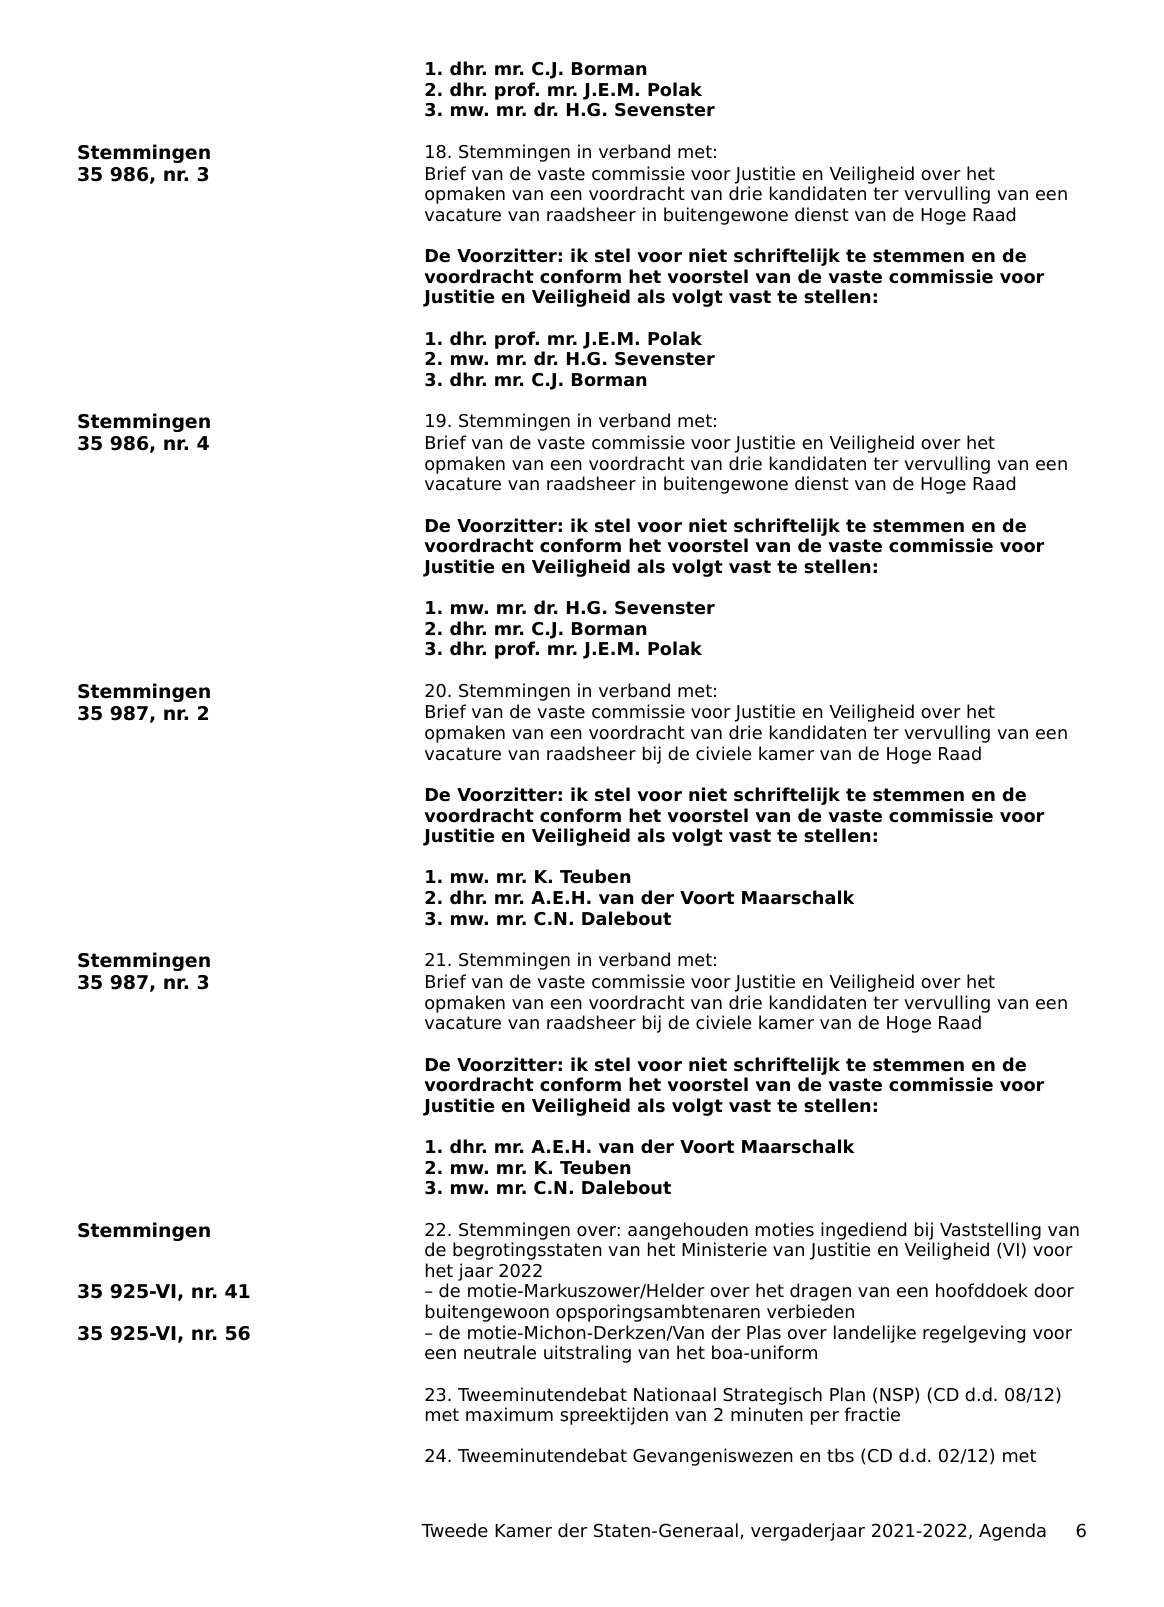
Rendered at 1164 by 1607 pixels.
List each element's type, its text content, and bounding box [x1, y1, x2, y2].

table_cell [77, 100, 401, 121]
table_cell Brief van de vaste commissie voor Justitie en Veiligheid over het opmaken van een voordracht van drie kandidaten ter vervulling van een vacature van raadsheer bij de civiele kamer van de Hoge Raad [418, 972, 1087, 1034]
table_cell [77, 308, 401, 328]
table_cell [401, 909, 418, 929]
table_cell [401, 639, 418, 660]
table_cell [401, 1055, 418, 1116]
table_cell 1. mw. mr. K. Teuben [418, 868, 1087, 888]
table_cell 2. mw. mr. K. Teuben [418, 1158, 1087, 1178]
table_cell [77, 329, 401, 349]
table_cell De Voorzitter: ik stel voor niet schriftelijk te stemmen en de voordracht conform het voorstel van de vaste commissie voor Justitie en Veiligheid als volgt vast te stellen: [418, 785, 1087, 847]
table_cell [418, 847, 1087, 867]
table_cell [77, 1426, 401, 1446]
table_cell [77, 619, 401, 639]
table_cell [401, 59, 418, 80]
table_cell 2. mw. mr. dr. H.G. Sevenster [418, 349, 1087, 370]
table_cell [77, 1178, 401, 1199]
table_cell [77, 888, 401, 909]
table_cell [401, 142, 418, 163]
table_cell [77, 246, 401, 308]
table_cell [77, 370, 401, 390]
table_cell [401, 929, 418, 950]
table_cell [401, 225, 418, 246]
table_cell Brief van de vaste commissie voor Justitie en Veiligheid over het opmaken van een voordracht van drie kandidaten ter vervulling van een vacature van raadsheer in buitengewone dienst van de Hoge Raad [418, 164, 1087, 225]
table_cell [401, 329, 418, 349]
table_cell [77, 1055, 401, 1116]
table_cell 1. dhr. prof. mr. J.E.M. Polak [418, 329, 1087, 349]
table_cell [77, 1158, 401, 1178]
table_cell Stemmingen [77, 950, 401, 972]
table_cell [418, 495, 1087, 516]
table_cell [401, 1199, 418, 1219]
table_cell 1. dhr. mr. A.E.H. van der Voort Maarschalk [418, 1137, 1087, 1158]
table_cell De Voorzitter: ik stel voor niet schriftelijk te stemmen en de voordracht conform het voorstel van de vaste commissie voor Justitie en Veiligheid als volgt vast te stellen: [418, 1055, 1087, 1116]
table_cell 35 986, nr. 3 [77, 164, 401, 225]
table_cell [77, 349, 401, 370]
table_cell [77, 1137, 401, 1158]
table_cell [77, 868, 401, 888]
table_cell [401, 578, 418, 598]
table_cell [401, 516, 418, 577]
table_cell [401, 370, 418, 390]
table_cell [401, 1220, 418, 1281]
table_cell – de motie-Michon-Derkzen/Van der Plas over landelijke regelgeving voor een neutrale uitstraling van het boa-uniform [418, 1323, 1087, 1364]
table_cell [418, 1426, 1087, 1446]
table_cell [401, 785, 418, 847]
table_cell [401, 1116, 418, 1137]
table_cell [77, 1446, 401, 1467]
table_cell [77, 660, 401, 681]
table_cell [401, 1364, 418, 1384]
table_cell [401, 80, 418, 100]
table_cell [418, 929, 1087, 950]
table_cell [401, 411, 418, 433]
table_cell [401, 495, 418, 516]
table_cell [418, 121, 1087, 142]
table_cell [418, 660, 1087, 681]
table_cell [77, 598, 401, 619]
table_cell 18. Stemmingen in verband met: [418, 142, 1087, 163]
table_cell [401, 164, 418, 225]
table_cell 35 925-VI, nr. 41 [77, 1281, 401, 1323]
table_cell [77, 121, 401, 142]
table_cell [401, 1281, 418, 1323]
table_cell 2. dhr. prof. mr. J.E.M. Polak [418, 80, 1087, 100]
table_cell [77, 909, 401, 929]
table_cell [77, 1199, 401, 1219]
table_cell [401, 433, 418, 495]
table_cell 23. Tweeminutendebat Nationaal Strategisch Plan (NSP) (CD d.d. 08/12) met maximum spreektijden van 2 minuten per fractie [418, 1385, 1087, 1426]
table_cell [418, 390, 1087, 411]
table_cell [418, 1034, 1087, 1054]
table_cell 21. Stemmingen in verband met: [418, 950, 1087, 972]
table_cell [77, 578, 401, 598]
table_cell [401, 308, 418, 328]
table_cell [418, 764, 1087, 785]
table_cell [401, 1034, 418, 1054]
table_cell Stemmingen [77, 1220, 401, 1281]
table_cell [77, 847, 401, 867]
table_cell [401, 1385, 418, 1426]
table_cell [401, 1158, 418, 1178]
table_cell Stemmingen [77, 142, 401, 163]
table_cell [401, 619, 418, 639]
table_cell 35 925-VI, nr. 56 [77, 1323, 401, 1364]
table_cell 35 987, nr. 3 [77, 972, 401, 1034]
table_cell [401, 246, 418, 308]
table_cell [401, 1137, 418, 1158]
table_cell [401, 121, 418, 142]
table_cell [401, 1446, 418, 1467]
table_cell Stemmingen [77, 411, 401, 433]
table_cell [401, 972, 418, 1034]
table_cell 2. dhr. mr. C.J. Borman [418, 619, 1087, 639]
table_cell Brief van de vaste commissie voor Justitie en Veiligheid over het opmaken van een voordracht van drie kandidaten ter vervulling van een vacature van raadsheer bij de civiele kamer van de Hoge Raad [418, 703, 1087, 764]
table_cell [401, 1426, 418, 1446]
table_cell [418, 1199, 1087, 1219]
table_cell [401, 390, 418, 411]
table_cell [77, 764, 401, 785]
table_cell 1. dhr. mr. C.J. Borman [418, 59, 1087, 80]
table_cell [401, 1323, 418, 1364]
table_cell [77, 80, 401, 100]
table_cell [401, 349, 418, 370]
table_cell 3. mw. mr. C.N. Dalebout [418, 909, 1087, 929]
table_cell 2. dhr. mr. A.E.H. van der Voort Maarschalk [418, 888, 1087, 909]
table_cell 24. Tweeminutendebat Gevangeniswezen en tbs (CD d.d. 02/12) met [418, 1446, 1087, 1467]
table_cell [418, 1364, 1087, 1384]
table_cell – de motie-Markuszower/Helder over het dragen van een hoofddoek door buitengewoon opsporingsambtenaren verbieden [418, 1281, 1087, 1323]
table_cell 3. dhr. prof. mr. J.E.M. Polak [418, 639, 1087, 660]
table_cell 3. mw. mr. C.N. Dalebout [418, 1178, 1087, 1199]
table_cell 3. mw. mr. dr. H.G. Sevenster [418, 100, 1087, 121]
table_cell [77, 1364, 401, 1384]
table_cell Brief van de vaste commissie voor Justitie en Veiligheid over het opmaken van een voordracht van drie kandidaten ter vervulling van een vacature van raadsheer in buitengewone dienst van de Hoge Raad [418, 433, 1087, 495]
table_cell 35 986, nr. 4 [77, 433, 401, 495]
table_cell [401, 100, 418, 121]
table_cell [77, 225, 401, 246]
table_cell [77, 390, 401, 411]
table_cell [401, 1178, 418, 1199]
table_cell [77, 1385, 401, 1426]
table_cell [401, 703, 418, 764]
table_cell [401, 847, 418, 867]
table_cell 22. Stemmingen over: aangehouden moties ingediend bij Vaststelling van de begrotingsstaten van het Ministerie van Justitie en Veiligheid (VI) voor het jaar 2022 [418, 1220, 1087, 1281]
table_cell [401, 598, 418, 619]
table_cell [77, 929, 401, 950]
table_cell [77, 495, 401, 516]
table_cell De Voorzitter: ik stel voor niet schriftelijk te stemmen en de voordracht conform het voorstel van de vaste commissie voor Justitie en Veiligheid als volgt vast te stellen: [418, 516, 1087, 577]
table_cell [401, 868, 418, 888]
table_cell [418, 308, 1087, 328]
table_cell [77, 1034, 401, 1054]
table_cell 1. mw. mr. dr. H.G. Sevenster [418, 598, 1087, 619]
table_cell De Voorzitter: ik stel voor niet schriftelijk te stemmen en de voordracht conform het voorstel van de vaste commissie voor Justitie en Veiligheid als volgt vast te stellen: [418, 246, 1087, 308]
table_cell [401, 950, 418, 972]
table_cell [401, 888, 418, 909]
table_cell [77, 516, 401, 577]
table_cell [77, 1116, 401, 1137]
table_cell [77, 785, 401, 847]
table_cell [401, 681, 418, 702]
table_cell 35 987, nr. 2 [77, 703, 401, 764]
table_cell [77, 639, 401, 660]
table_cell Stemmingen [77, 681, 401, 702]
table_cell [418, 225, 1087, 246]
table_cell 3. dhr. mr. C.J. Borman [418, 370, 1087, 390]
table_cell 20. Stemmingen in verband met: [418, 681, 1087, 702]
table_cell 19. Stemmingen in verband met: [418, 411, 1087, 433]
table_cell [418, 578, 1087, 598]
table_cell [418, 1116, 1087, 1137]
table_cell [401, 660, 418, 681]
table_cell [77, 59, 401, 80]
table_cell [401, 764, 418, 785]
